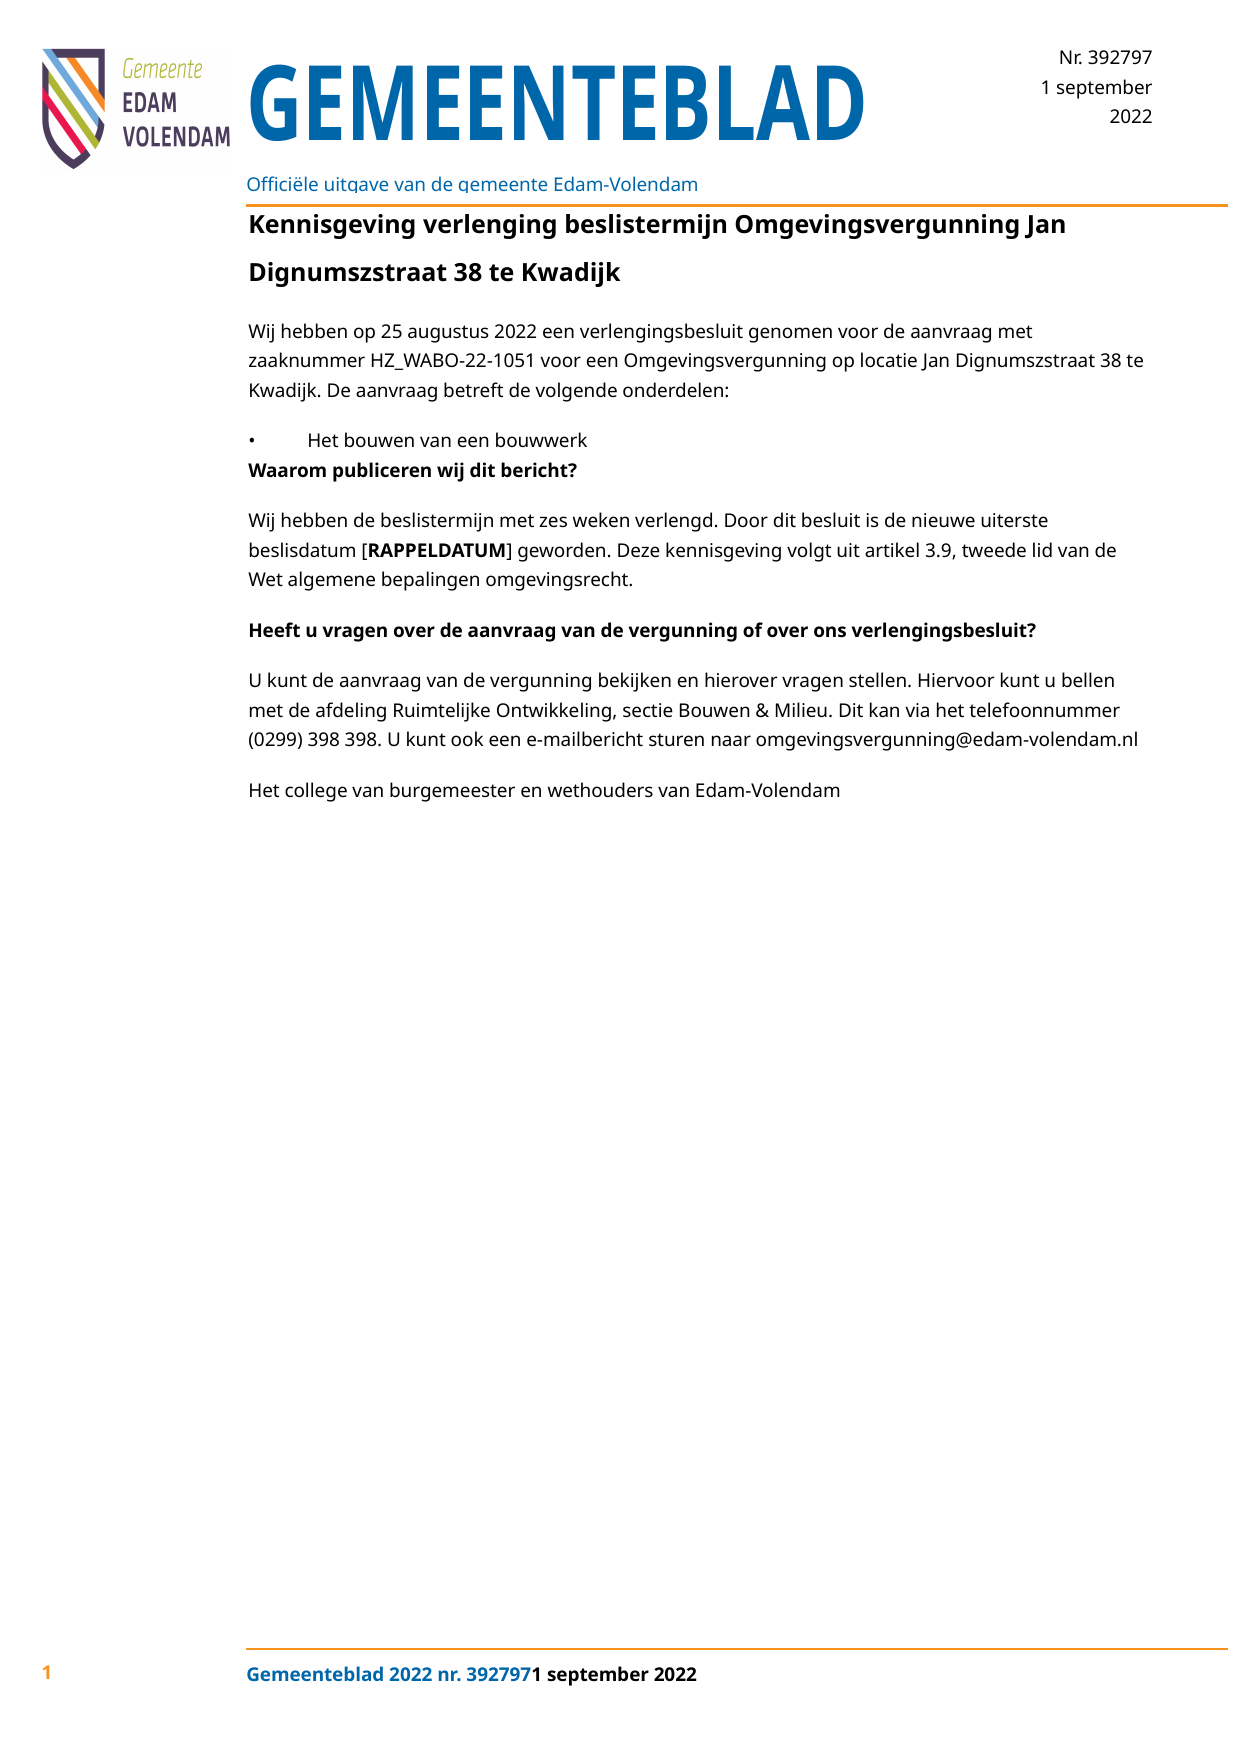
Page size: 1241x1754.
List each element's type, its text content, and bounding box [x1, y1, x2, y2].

text Waarom publiceren wij dit bericht? [248, 457, 1152, 483]
text Wij hebben de beslistermijn met zes weken verlengd. Door dit besluit is de nieuwe uiterste beslisdatum [RAPPELDATUM] geworden. Deze kennisgeving volgt uit artikel 3.9, tweede lid van de Wet algemene bepalingen omgevingsrecht. [248, 507, 1152, 592]
text U kunt de aanvraag van de vergunning bekijken en hierover vragen stellen. Hiervoor kunt u bellen met de afdeling Ruimtelijke Ontwikkeling, sectie Bouwen & Milieu. Dit kan via het telefoonnummer (0299) 398 398. U kunt ook een e-mailbericht sturen naar omgevingsvergunning@edam-volendam.nl [248, 667, 1152, 752]
picture [41, 47, 231, 172]
text Het college van burgemeester en wethouders van Edam-Volendam [248, 777, 1152, 803]
text Heeft u vragen over de aanvraag van de vergunning of over ons verlengingsbesluit? [248, 617, 1152, 643]
text Wij hebben op 25 augustus 2022 een verlengingsbesluit genomen voor de aanvraag met zaaknummer HZ_WABO-22-1051 voor een Omgevingsvergunning op locatie Jan Dignumszstraat 38 te Kwadijk. De aanvraag betreft de volgende onderdelen: [248, 318, 1152, 403]
text Kennisgeving verlenging beslistermijn Omgevingsvergunning Jan Dignumszstraat 38 te Kwadijk [248, 207, 1152, 288]
list Het bouwen van een bouwwerk [248, 427, 1152, 453]
